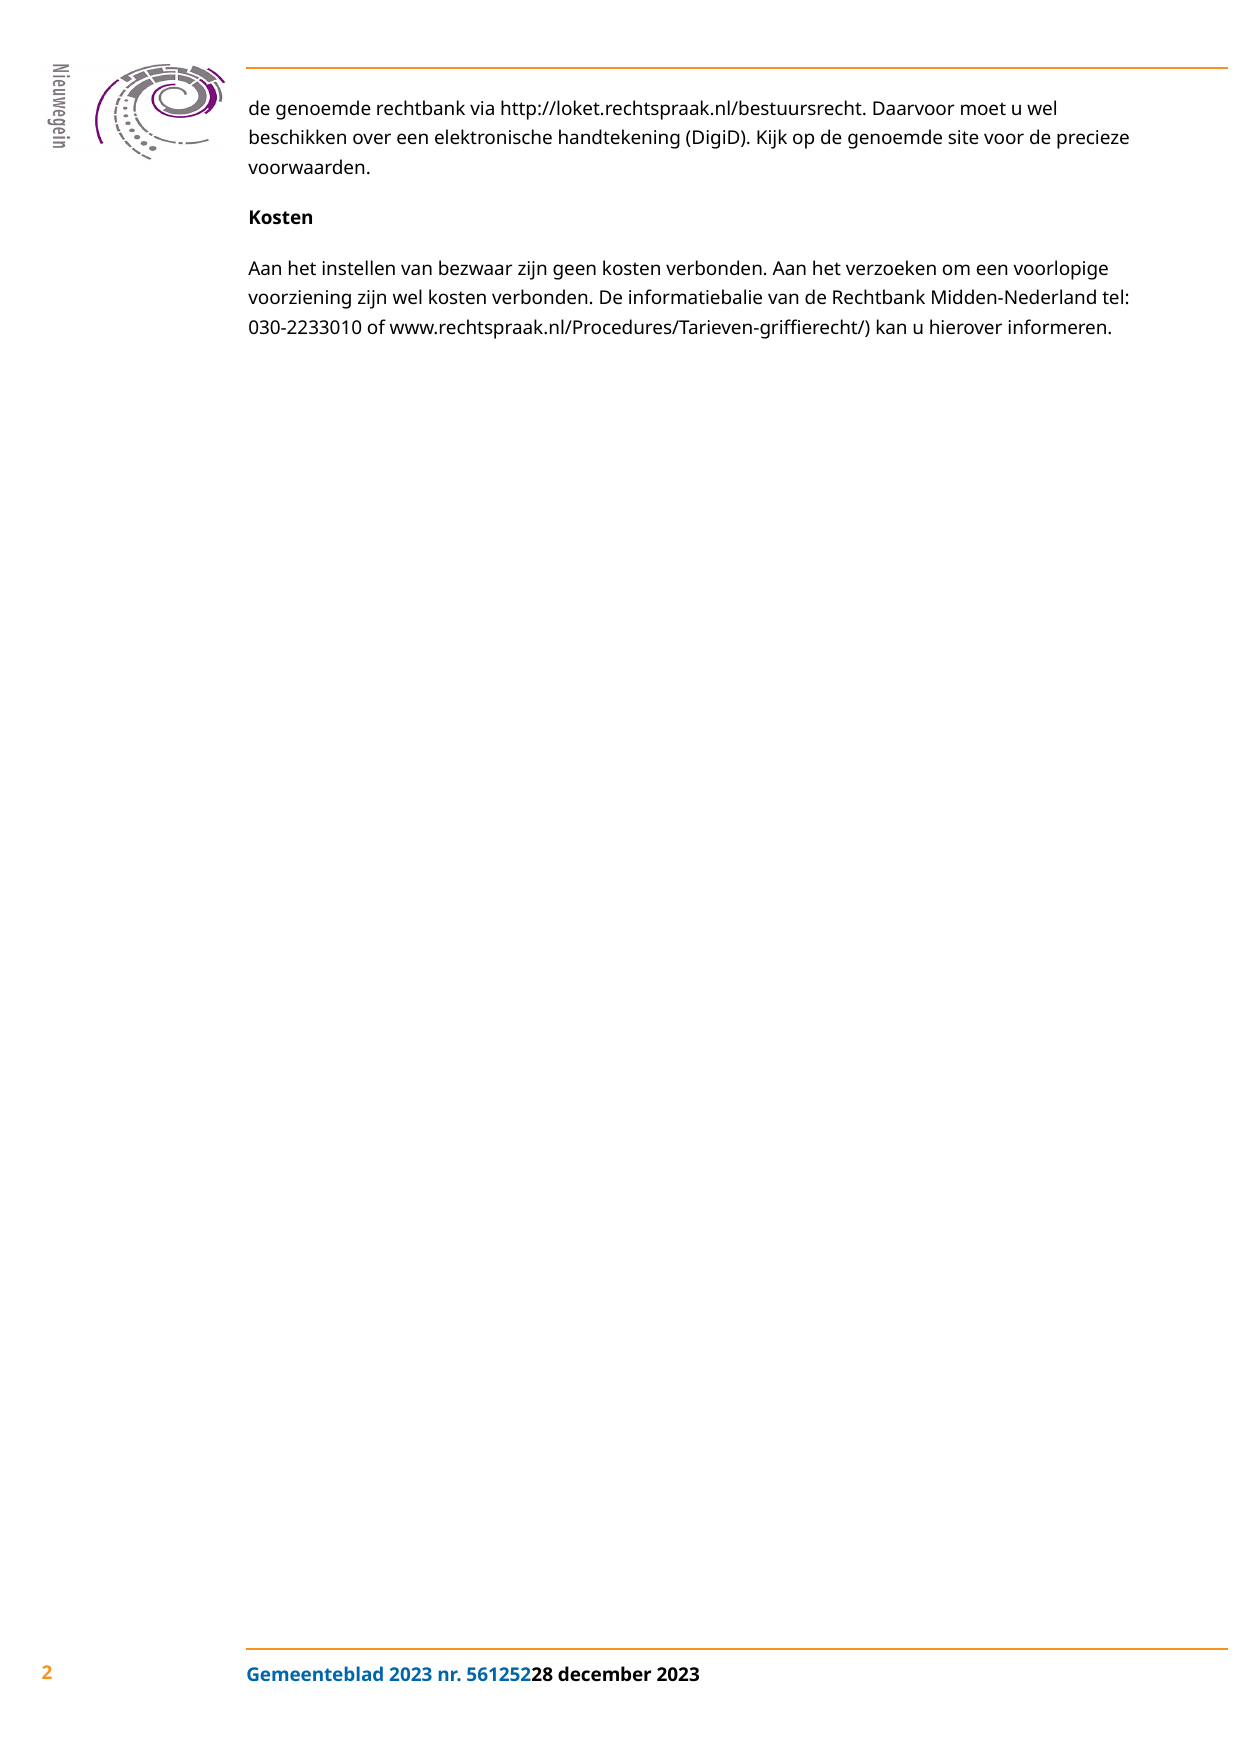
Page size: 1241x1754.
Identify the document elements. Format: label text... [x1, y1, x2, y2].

text Kosten [248, 204, 1152, 230]
text de genoemde rechtbank via http://loket.rechtspraak.nl/bestuursrecht. Daarvoor moet u wel beschikken over een elektronische handtekening (DigiD). Kijk op de genoemde site voor de precieze voorwaarden. [248, 95, 1152, 180]
text Aan het instellen van bezwaar zijn geen kosten verbonden. Aan het verzoeken om een voorlopige voorziening zijn wel kosten verbonden. De informatiebalie van de Rechtbank Midden-Nederland tel: 030-2233010 of www.rechtspraak.nl/Procedures/Tarieven-griffierecht/) kan u hierover informeren. [248, 255, 1152, 340]
picture [41, 47, 231, 172]
